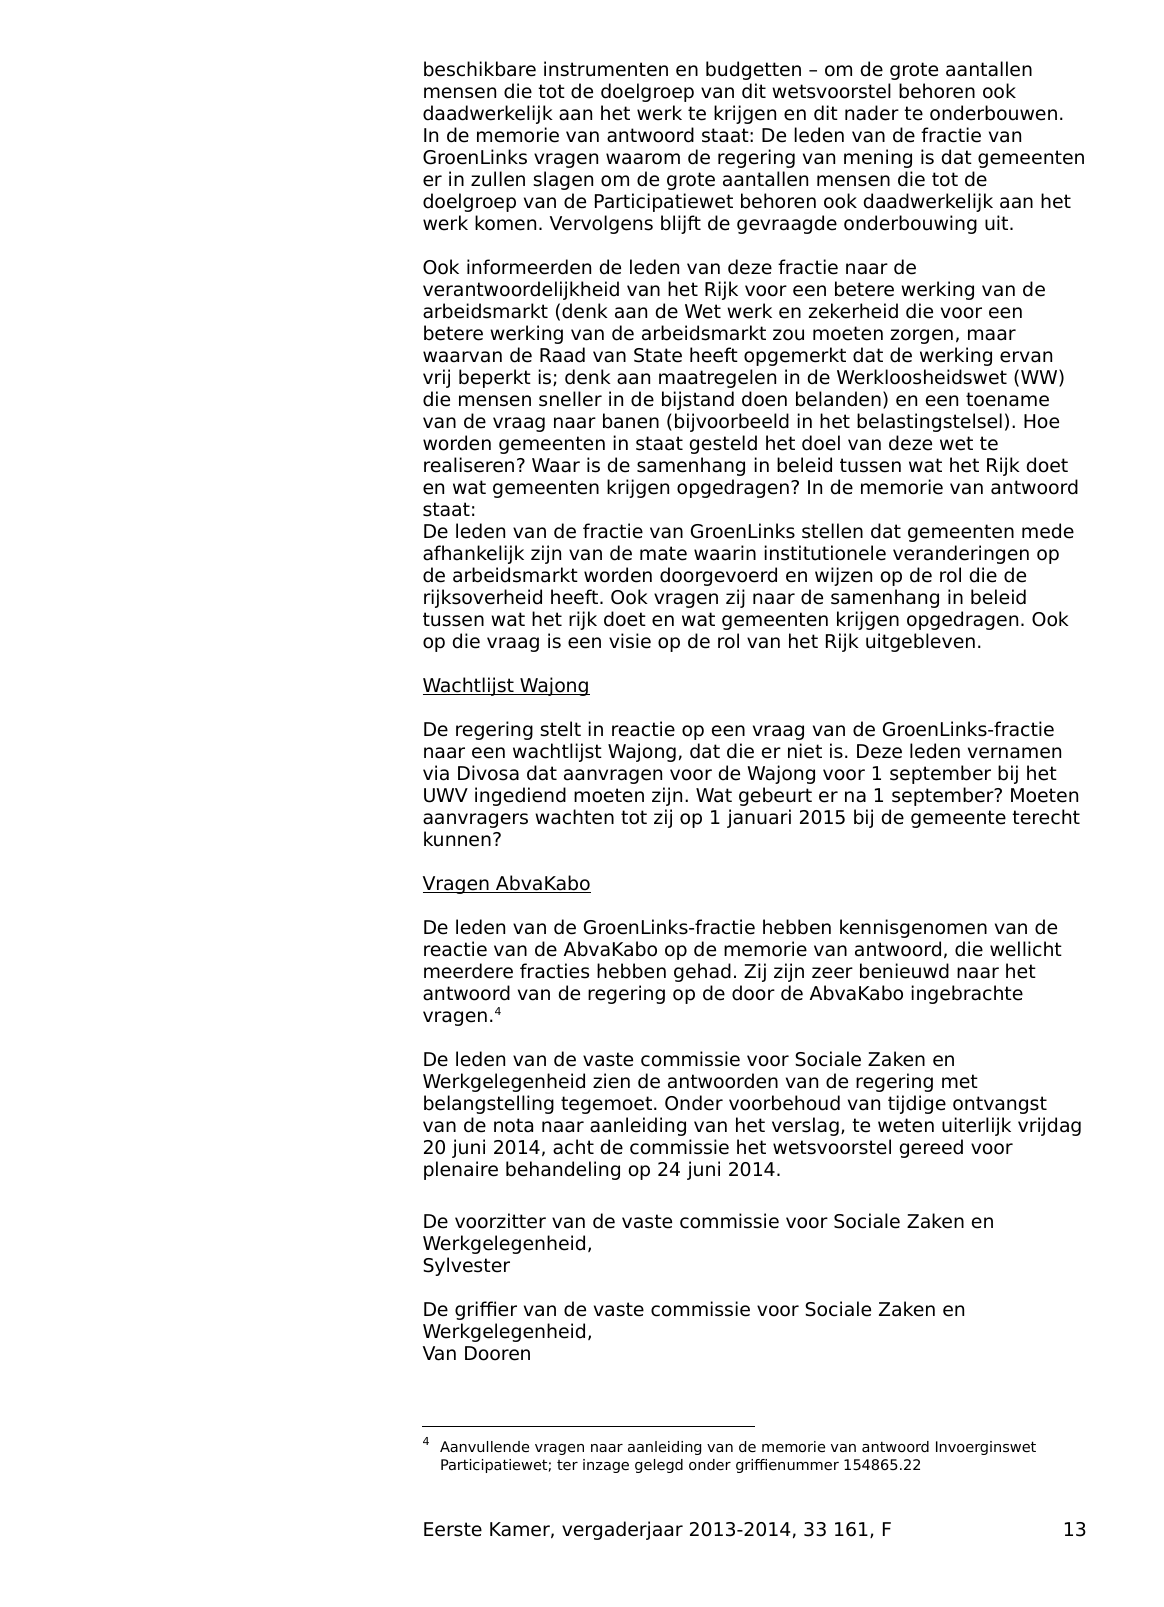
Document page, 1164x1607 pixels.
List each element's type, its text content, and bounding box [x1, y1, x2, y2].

text De regering stelt in reactie op een vraag van de GroenLinks-fractie naar een wachtlijst Wajong, dat die er niet is. Deze leden vernamen via Divosa dat aanvragen voor de Wajong voor 1 september bij het UWV ingediend moeten zijn. Wat gebeurt er na 1 september? Moeten aanvragers wachten tot zij op 1 januari 2015 bij de gemeente terecht kunnen? [422, 719, 1087, 851]
subtitle Wachtlijst Wajong [422, 675, 1087, 697]
text beschikbare instrumenten en budgetten – om de grote aantallen mensen die tot de doelgroep van dit wetsvoorstel behoren ook daadwerkelijk aan het werk te krijgen en dit nader te onderbouwen. In de memorie van antwoord staat: De leden van de fractie van GroenLinks vragen waarom de regering van mening is dat gemeenten er in zullen slagen om de grote aantallen mensen die tot de doelgroep van de Participatiewet behoren ook daadwerkelijk aan het werk komen. Vervolgens blijft de gevraagde onderbouwing uit. [422, 59, 1087, 235]
text De leden van de vaste commissie voor Sociale Zaken en Werkgelegenheid zien de antwoorden van de regering met belangstelling tegemoet. Onder voorbehoud van tijdige ontvangst van de nota naar aanleiding van het verslag, te weten uiterlijk vrijdag 20 juni 2014, acht de commissie het wetsvoorstel gereed voor plenaire behandeling op 24 juni 2014. [422, 1049, 1087, 1181]
text De leden van de GroenLinks-fractie hebben kennisgenomen van de reactie van de AbvaKabo op de memorie van antwoord, die wellicht meerdere fracties hebben gehad. Zij zijn zeer benieuwd naar het antwoord van de regering op de door de AbvaKabo ingebrachte vragen. [422, 917, 1087, 1027]
text De griffier van de vaste commissie voor Sociale Zaken en Werkgelegenheid, Van Dooren [422, 1299, 1087, 1365]
text De voorzitter van de vaste commissie voor Sociale Zaken en Werkgelegenheid, Sylvester [422, 1211, 1087, 1277]
text Aanvullende vragen naar aanleiding van de memorie van antwoord Invoerginswet Participatiewet; ter inzage gelegd onder griffienummer 154865.22 [422, 1435, 1087, 1474]
text Ook informeerden de leden van deze fractie naar de verantwoordelijkheid van het Rijk voor een betere werking van de arbeidsmarkt (denk aan de Wet werk en zekerheid die voor een betere werking van de arbeidsmarkt zou moeten zorgen, maar waarvan de Raad van State heeft opgemerkt dat de werking ervan vrij beperkt is; denk aan maatregelen in de Werkloosheidswet (WW) die mensen sneller in de bijstand doen belanden) en een toename van de vraag naar banen (bijvoorbeeld in het belastingstelsel). Hoe worden gemeenten in staat gesteld het doel van deze wet te realiseren? Waar is de samenhang in beleid tussen wat het Rijk doet en wat gemeenten krijgen opgedragen? In de memorie van antwoord staat: [422, 257, 1087, 521]
subtitle Vragen AbvaKabo [422, 873, 1087, 895]
text De leden van de fractie van GroenLinks stellen dat gemeenten mede afhankelijk zijn van de mate waarin institutionele veranderingen op de arbeidsmarkt worden doorgevoerd en wijzen op de rol die de rijksoverheid heeft. Ook vragen zij naar de samenhang in beleid tussen wat het rijk doet en wat gemeenten krijgen opgedragen. Ook op die vraag is een visie op de rol van het Rijk uitgebleven. [422, 521, 1087, 653]
